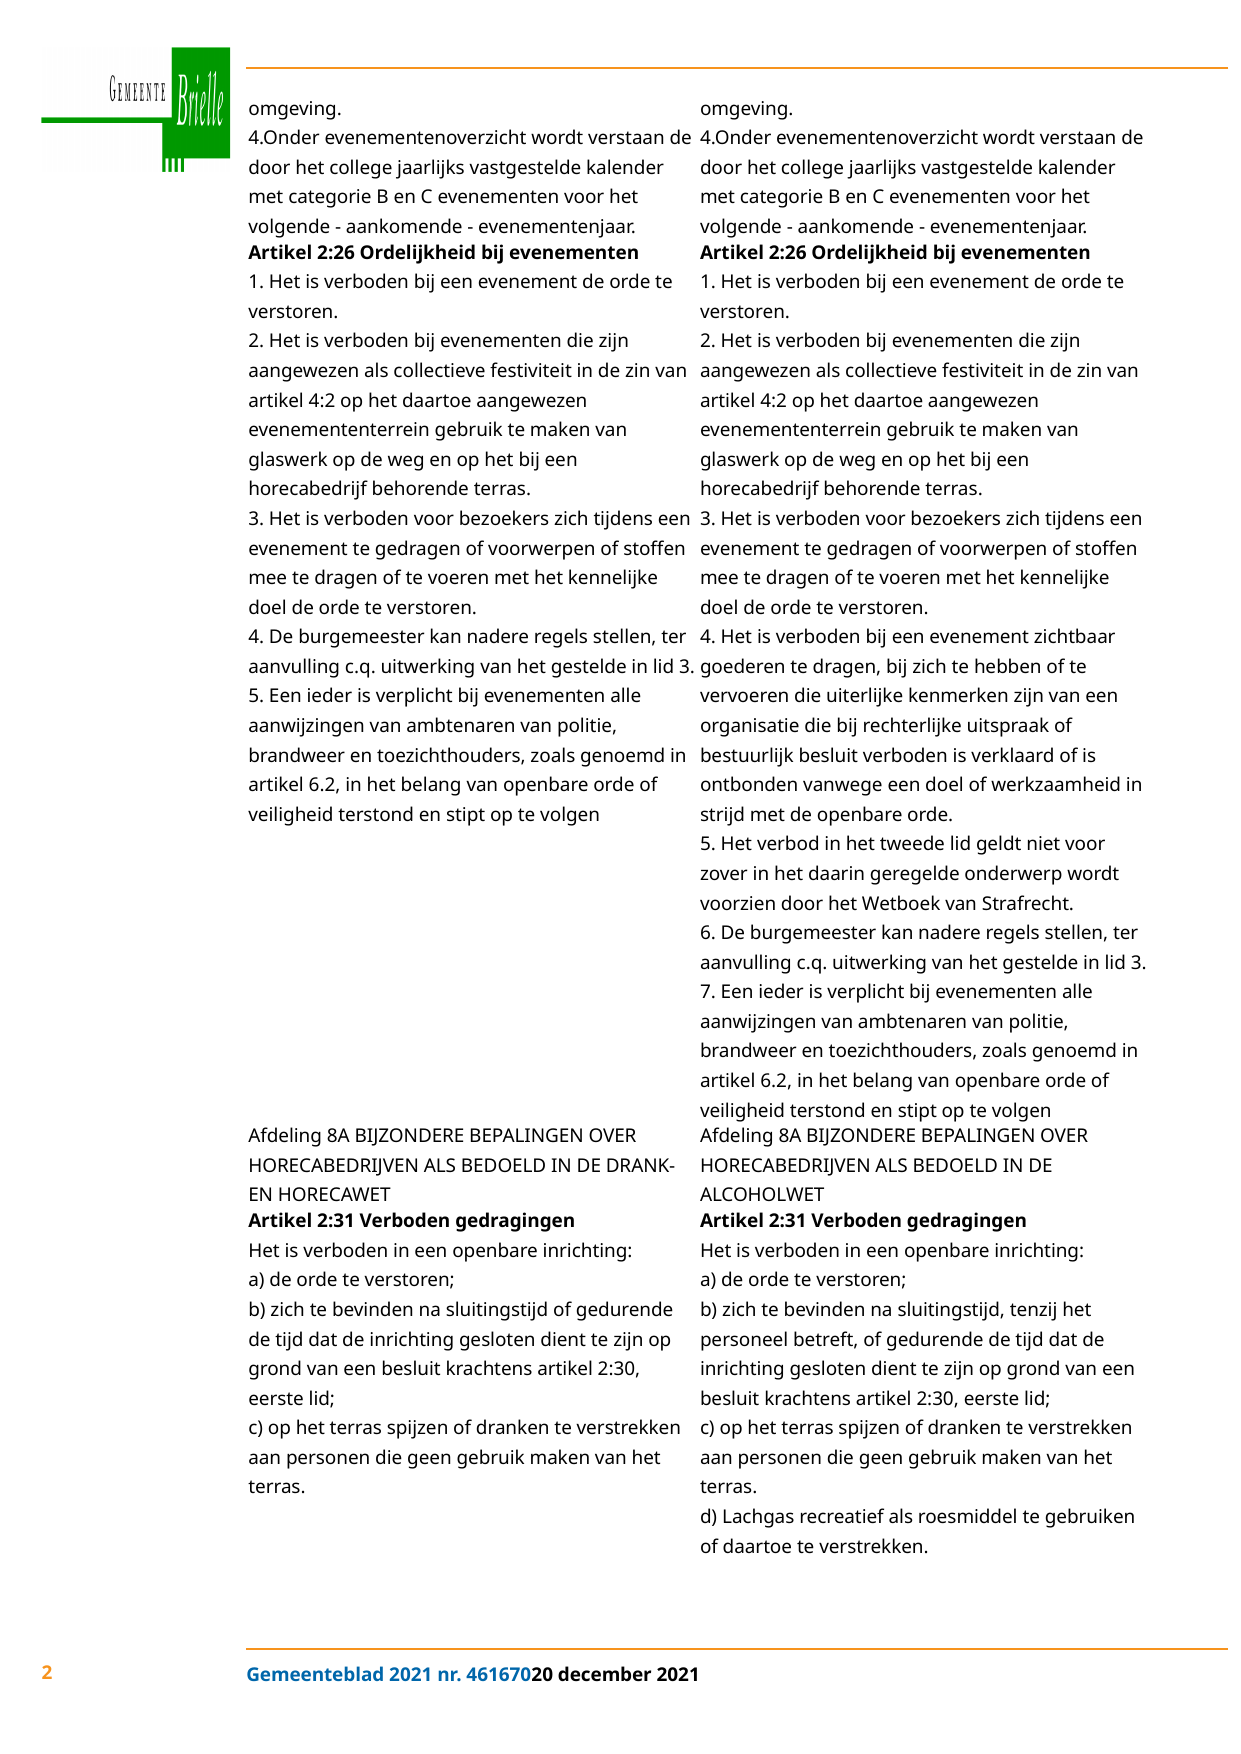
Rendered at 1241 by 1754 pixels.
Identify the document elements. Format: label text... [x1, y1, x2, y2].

table_cell Artikel 2:31 Verboden gedragingen Het is verboden in een openbare inrichting: a) de orde te verstoren; b) zich te bevinden na sluitingstijd, tenzij het personeel betreft, of gedurende de tijd dat de inrichting gesloten dient te zijn op grond van een besluit krachtens artikel 2:30, eerste lid; c) op het terras spijzen of dranken te verstrekken aan personen die geen gebruik maken van het terras. d) Lachgas recreatief als roesmiddel te gebruiken of daartoe te verstrekken. [700, 1208, 1152, 1558]
table_cell Afdeling 8A BIJZONDERE BEPALINGEN OVER HORECABEDRIJVEN ALS BEDOELD IN DE ALCOHOLWET [700, 1123, 1152, 1207]
picture [41, 47, 231, 172]
table_cell Artikel 2:26 Ordelijkheid bij evenementen 1. Het is verboden bij een evenement de orde te verstoren. 2. Het is verboden bij evenementen die zijn aangewezen als collectieve festiviteit in de zin van artikel 4:2 op het daartoe aangewezen evenemententerrein gebruik te maken van glaswerk op de weg en op het bij een horecabedrijf behorende terras. 3. Het is verboden voor bezoekers zich tijdens een evenement te gedragen of voorwerpen of stoffen mee te dragen of te voeren met het kennelijke doel de orde te verstoren. 4. De burgemeester kan nadere regels stellen, ter aanvulling c.q. uitwerking van het gestelde in lid 3. 5. Een ieder is verplicht bij evenementen alle aanwijzingen van ambtenaren van politie, brandweer en toezichthouders, zoals genoemd in artikel 6.2, in het belang van openbare orde of veiligheid terstond en stipt op te volgen [248, 239, 700, 1122]
table_cell omgeving. 4.Onder evenementenoverzicht wordt verstaan de door het college jaarlijks vastgestelde kalender met categorie B en C evenementen voor het volgende - aankomende - evenementenjaar. [700, 95, 1152, 239]
table_cell Artikel 2:26 Ordelijkheid bij evenementen 1. Het is verboden bij een evenement de orde te verstoren. 2. Het is verboden bij evenementen die zijn aangewezen als collectieve festiviteit in de zin van artikel 4:2 op het daartoe aangewezen evenemententerrein gebruik te maken van glaswerk op de weg en op het bij een horecabedrijf behorende terras. 3. Het is verboden voor bezoekers zich tijdens een evenement te gedragen of voorwerpen of stoffen mee te dragen of te voeren met het kennelijke doel de orde te verstoren. 4. Het is verboden bij een evenement zichtbaar goederen te dragen, bij zich te hebben of te vervoeren die uiterlijke kenmerken zijn van een organisatie die bij rechterlijke uitspraak of bestuurlijk besluit verboden is verklaard of is ontbonden vanwege een doel of werkzaamheid in strijd met de openbare orde. 5. Het verbod in het tweede lid geldt niet voor zover in het daarin geregelde onderwerp wordt voorzien door het Wetboek van Strafrecht. 6. De burgemeester kan nadere regels stellen, ter aanvulling c.q. uitwerking van het gestelde in lid 3. 7. Een ieder is verplicht bij evenementen alle aanwijzingen van ambtenaren van politie, brandweer en toezichthouders, zoals genoemd in artikel 6.2, in het belang van openbare orde of veiligheid terstond en stipt op te volgen [700, 239, 1152, 1122]
table_cell Afdeling 8A BIJZONDERE BEPALINGEN OVER HORECABEDRIJVEN ALS BEDOELD IN DE DRANK- EN HORECAWET [248, 1123, 700, 1207]
table_cell omgeving. 4.Onder evenementenoverzicht wordt verstaan de door het college jaarlijks vastgestelde kalender met categorie B en C evenementen voor het volgende - aankomende - evenementenjaar. [248, 95, 700, 239]
table_cell Artikel 2:31 Verboden gedragingen Het is verboden in een openbare inrichting: a) de orde te verstoren; b) zich te bevinden na sluitingstijd of gedurende de tijd dat de inrichting gesloten dient te zijn op grond van een besluit krachtens artikel 2:30, eerste lid; c) op het terras spijzen of dranken te verstrekken aan personen die geen gebruik maken van het terras. [248, 1208, 700, 1558]
